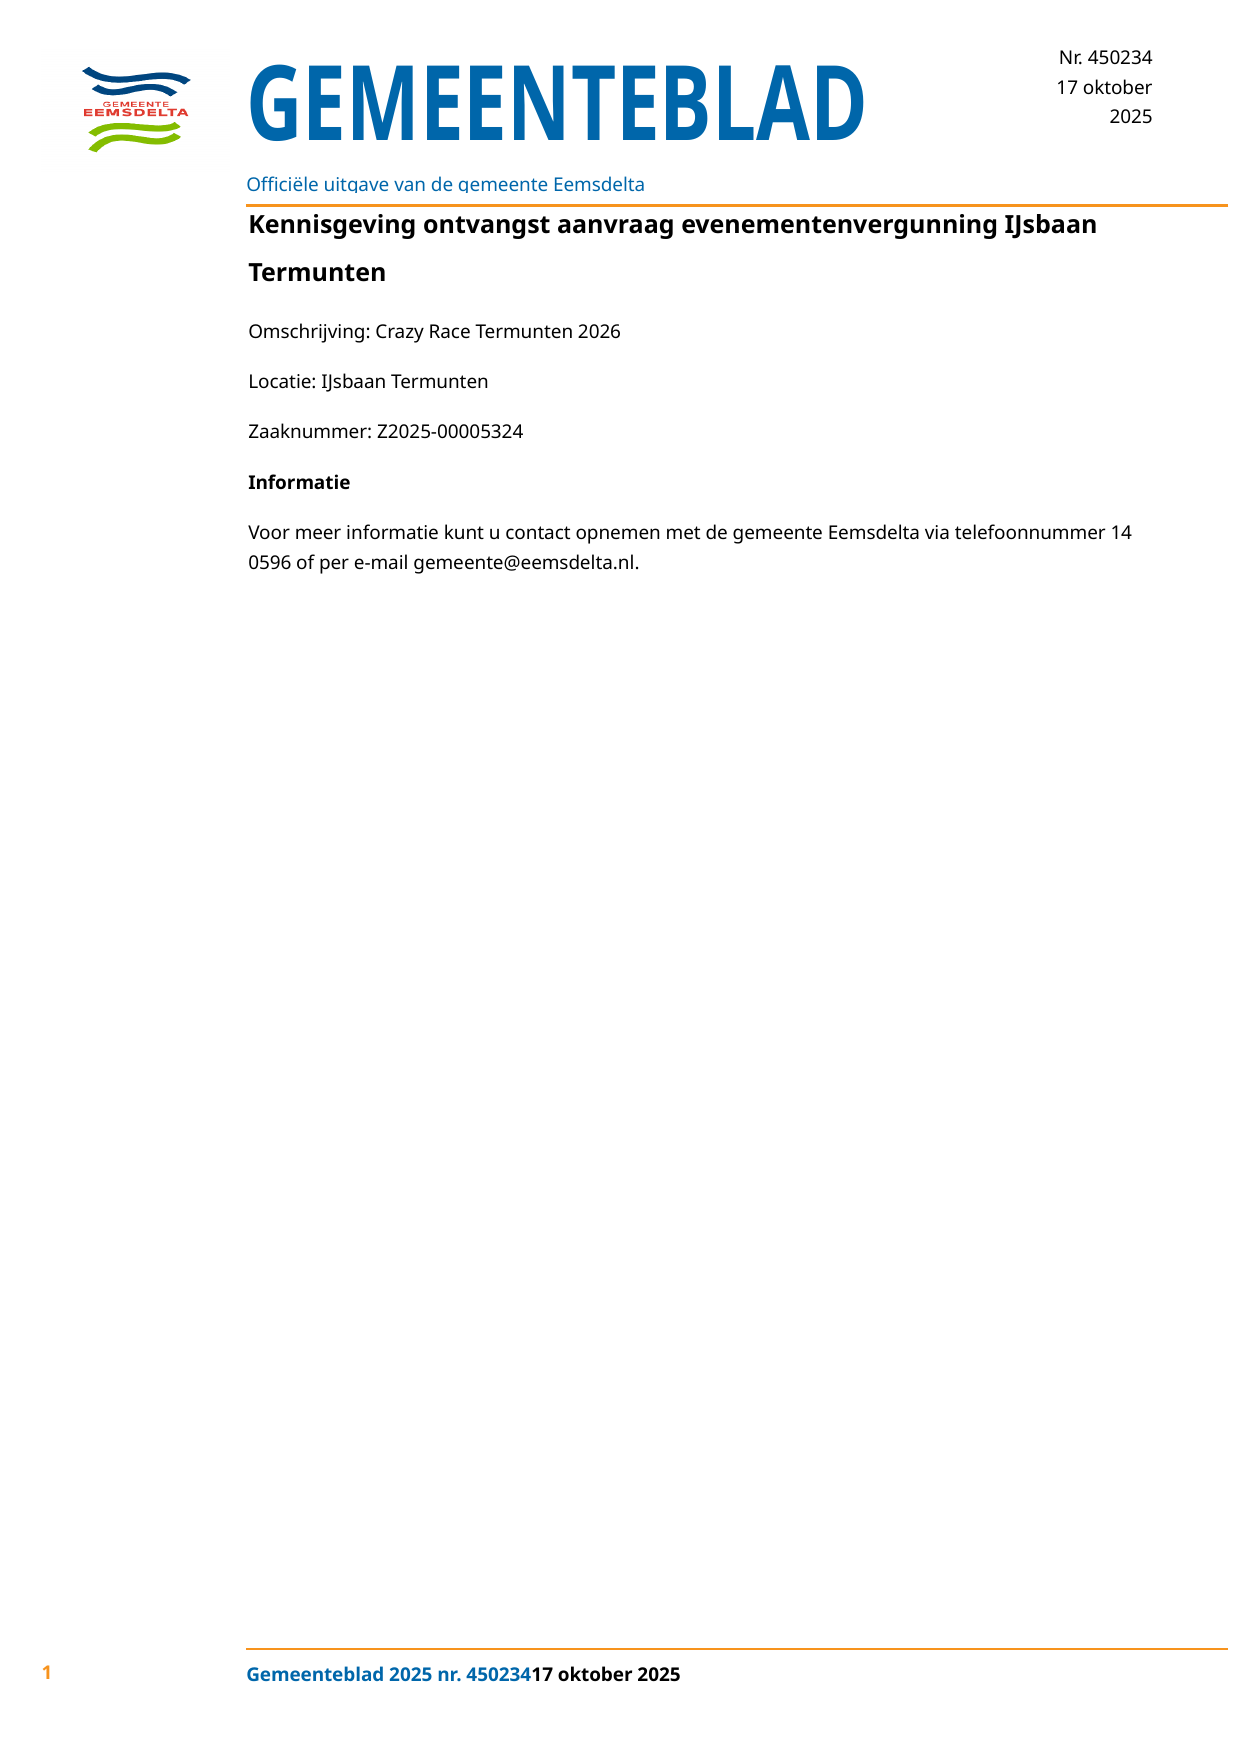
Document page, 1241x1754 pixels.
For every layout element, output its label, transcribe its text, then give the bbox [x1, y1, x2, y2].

text Locatie: IJsbaan Termunten [248, 368, 1152, 394]
text Kennisgeving ontvangst aanvraag evenementenvergunning IJsbaan Termunten [248, 207, 1152, 288]
picture [41, 47, 231, 172]
text Omschrijving: Crazy Race Termunten 2026 [248, 318, 1152, 344]
text Zaaknummer: Z2025-00005324 [248, 419, 1152, 444]
text Informatie [248, 469, 1152, 495]
text Voor meer informatie kunt u contact opnemen met de gemeente Eemsdelta via telefoonnummer 14 0596 of per e-mail gemeente@eemsdelta.nl. [248, 519, 1152, 575]
